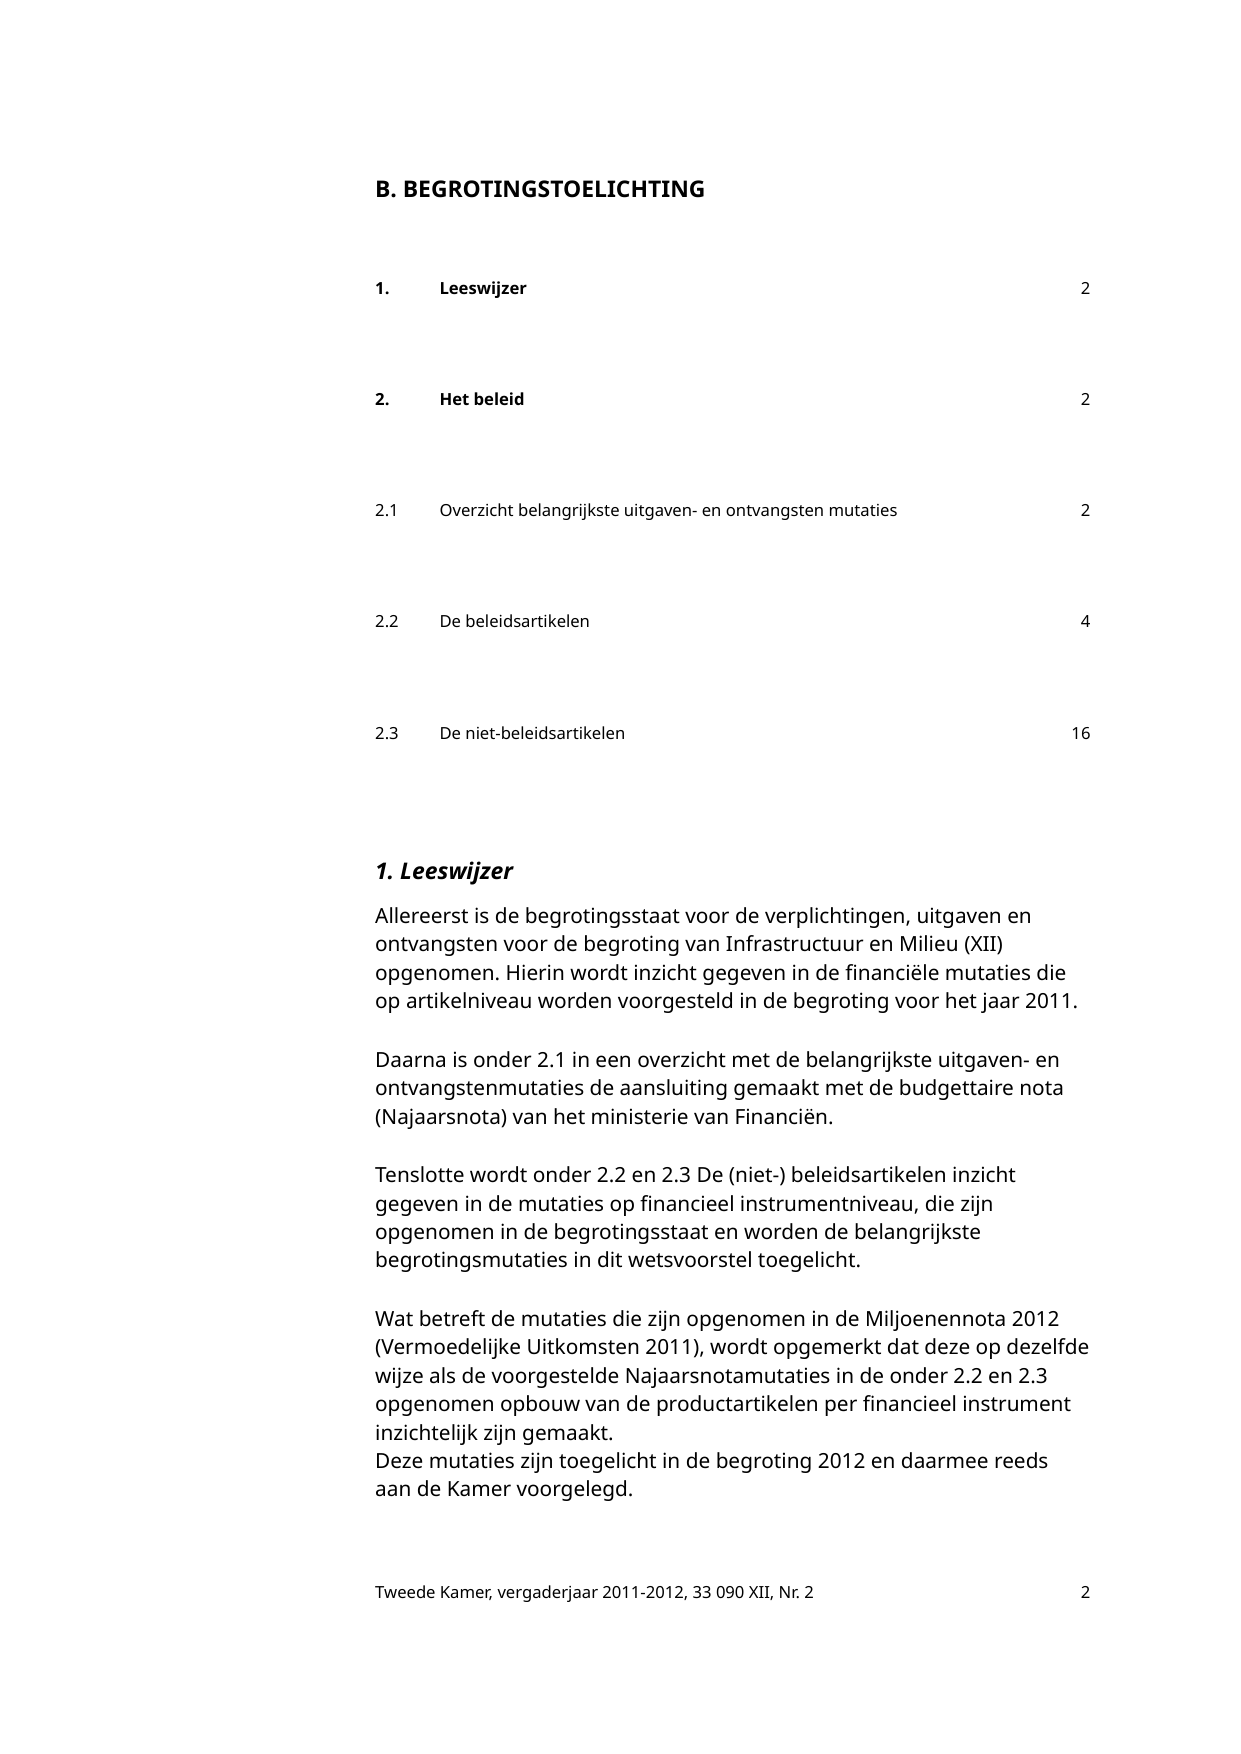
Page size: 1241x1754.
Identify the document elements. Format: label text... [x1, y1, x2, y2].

text Daarna is onder 2.1 in een overzicht met de belangrijkste uitgaven- en ontvangstenmutaties de aansluiting gemaakt met de budgettaire nota (Najaarsnota) van het ministerie van Financiën. [375, 1045, 1090, 1130]
text Tenslotte wordt onder 2.2 en 2.3 De (niet-) beleidsartikelen inzicht gegeven in de mutaties op financieel instrumentniveau, die zijn opgenomen in de begrotingsstaat en worden de belangrijkste begrotingsmutaties in dit wetsvoorstel toegelicht. [375, 1160, 1090, 1274]
text Allereerst is de begrotingsstaat voor de verplichtingen, uitgaven en ontvangsten voor de begroting van Infrastructuur en Milieu (XII) opgenomen. Hierin wordt inzicht gegeven in de financiële mutaties die op artikelniveau worden voorgesteld in de begroting voor het jaar 2011. [375, 901, 1090, 1015]
table_cell [439, 552, 1026, 610]
table_header 1. [375, 277, 439, 329]
table_cell Overzicht belangrijkste uitgaven- en ontvangsten mutaties [439, 499, 1026, 552]
table_cell 2.2 [375, 610, 439, 663]
table_cell Het beleid [439, 388, 1026, 441]
table_cell [1026, 441, 1090, 499]
table_cell 4 [1026, 610, 1090, 663]
table_cell De niet-beleidsartikelen [439, 721, 1026, 774]
table_cell [375, 329, 439, 388]
table_cell 2. [375, 388, 439, 441]
table_cell 2.1 [375, 499, 439, 552]
table_cell [1026, 329, 1090, 388]
table_cell 16 [1026, 721, 1090, 774]
table_cell [375, 552, 439, 610]
table_cell 2 [1026, 388, 1090, 441]
table_cell 2 [1026, 499, 1090, 552]
text Wat betreft de mutaties die zijn opgenomen in de Miljoenennota 2012 (Vermoedelijke Uitkomsten 2011), wordt opgemerkt dat deze op dezelfde wijze als de voorgestelde Najaarsnotamutaties in de onder 2.2 en 2.3 opgenomen opbouw van de productartikelen per financieel instrument inzichtelijk zijn gemaakt. [375, 1304, 1090, 1446]
table_cell 2.3 [375, 721, 439, 774]
text Deze mutaties zijn toegelicht in de begroting 2012 en daarmee reeds aan de Kamer voorgelegd. [375, 1446, 1090, 1503]
table_cell De beleidsartikelen [439, 610, 1026, 663]
table_cell [375, 441, 439, 499]
subtitle B. BEGROTINGSTOELICHTING [375, 172, 1090, 204]
table_cell [1026, 552, 1090, 610]
table_cell [439, 329, 1026, 388]
table_header Leeswijzer [439, 277, 1026, 329]
table_header 2 [1026, 277, 1090, 329]
table_cell [375, 663, 439, 721]
subtitle 1. Leeswijzer [375, 855, 1090, 886]
table_cell [1026, 663, 1090, 721]
table_cell [439, 441, 1026, 499]
table_cell [439, 663, 1026, 721]
